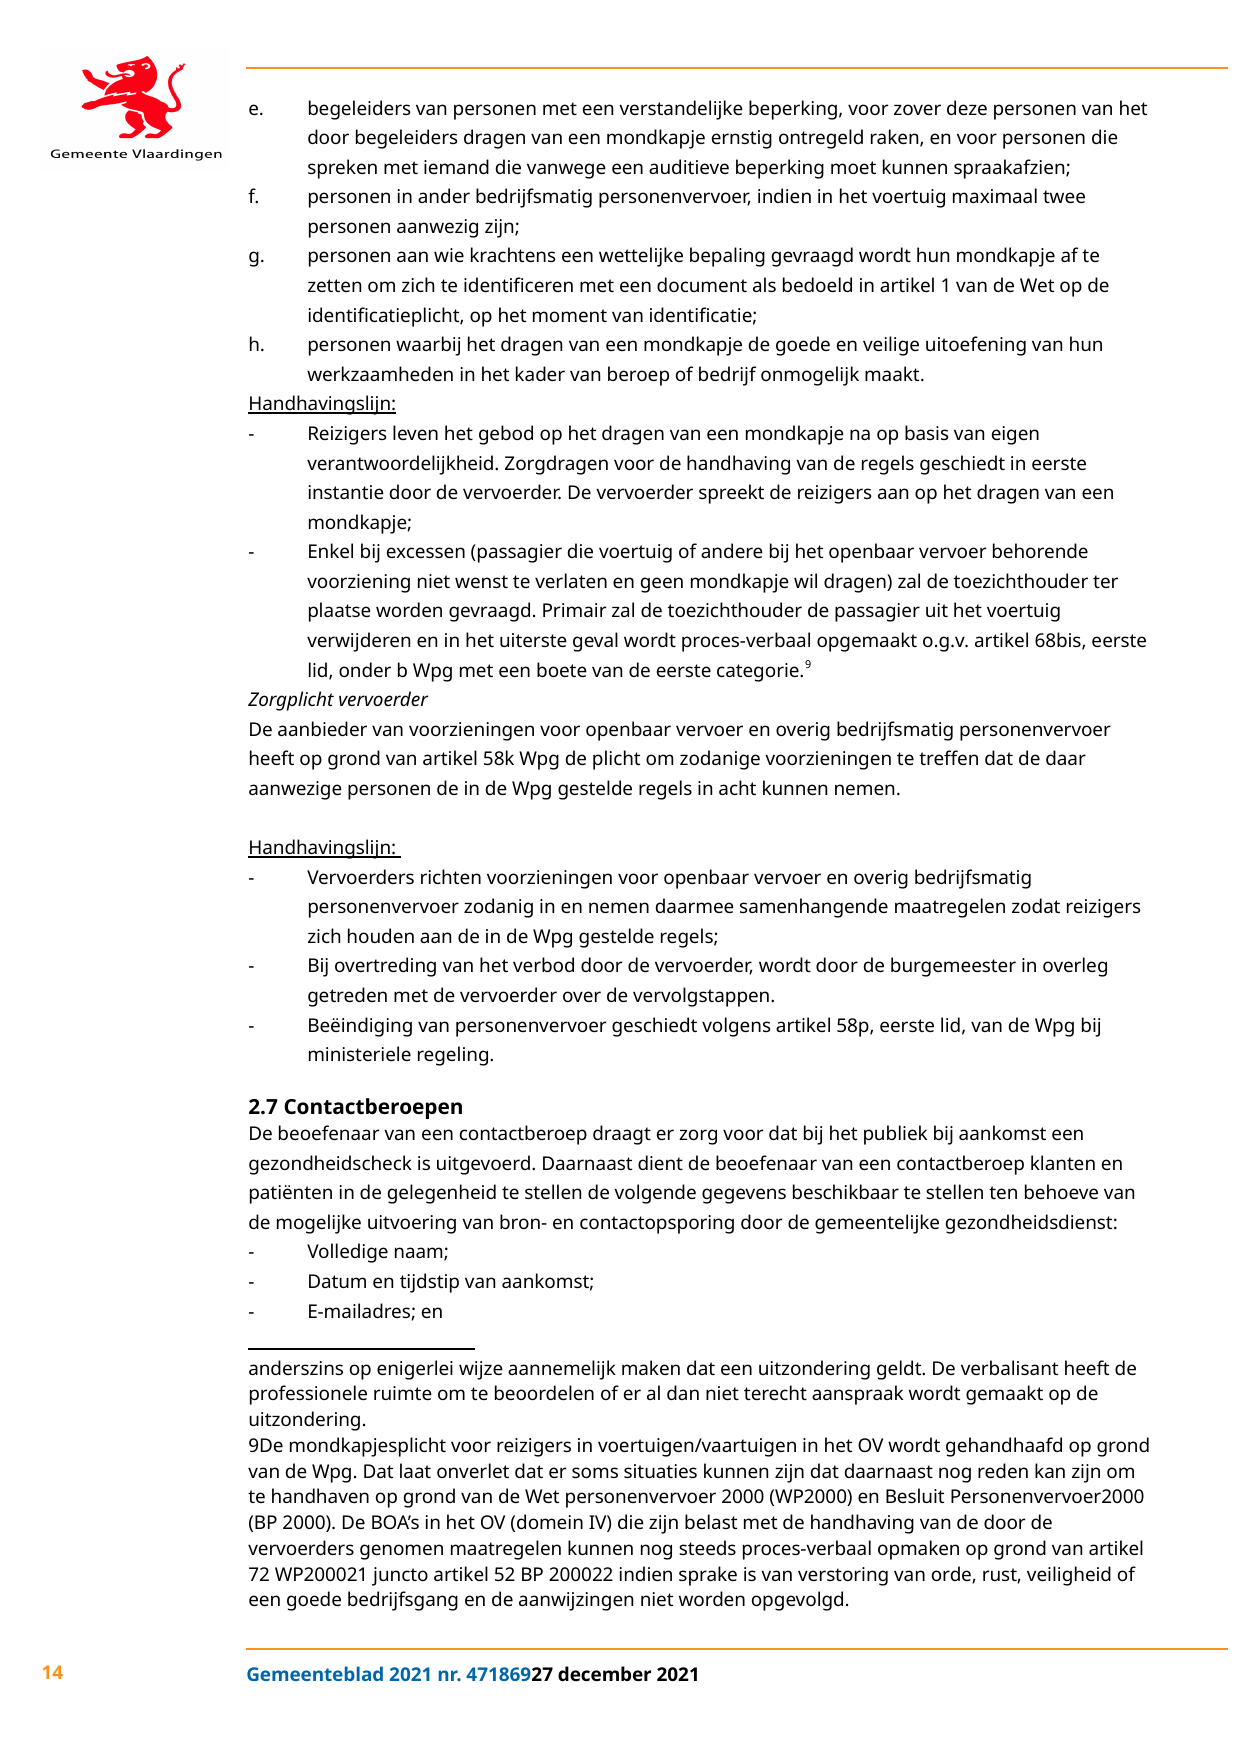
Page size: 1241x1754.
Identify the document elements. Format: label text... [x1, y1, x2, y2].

list begeleiders van personen met een verstandelijke beperking, voor zover deze personen van het door begeleiders dragen van een mondkapje ernstig ontregeld raken, en voor personen die spreken met iemand die vanwege een auditieve beperking moet kunnen spraakafzien; [248, 95, 1152, 180]
list De mondkapjesplicht voor reizigers in voertuigen/vaartuigen in het OV wordt gehandhaafd op grond van de Wpg. Dat laat onverlet dat er soms situaties kunnen zijn dat daarnaast nog reden kan zijn om te handhaven op grond van de Wet personenvervoer 2000 (WP2000) en Besluit Personenvervoer2000 (BP 2000). De BOA’s in het OV (domein IV) die zijn belast met de handhaving van de door de vervoerders genomen maatregelen kunnen nog steeds proces-verbaal opmaken op grond van artikel 72 WP200021 juncto artikel 52 BP 200022 indien sprake is van verstoring van orde, rust, veiligheid of een goede bedrijfsgang en de aanwijzingen niet worden opgevolgd. [248, 1432, 1152, 1612]
text Zorgplicht vervoerder [248, 686, 1152, 712]
list personen in ander bedrijfsmatig personenvervoer, indien in het voertuig maximaal twee personen aanwezig zijn; [248, 183, 1152, 239]
text Handhavingslijn: [248, 834, 1152, 860]
text Handhavingslijn: [248, 391, 1152, 416]
list Vervoerders richten voorzieningen voor openbaar vervoer en overig bedrijfsmatig personenvervoer zodanig in en nemen daarmee samenhangende maatregelen zodat reizigers zich houden aan de in de Wpg gestelde regels; [248, 864, 1152, 949]
list Datum en tijdstip van aankomst; [248, 1268, 1152, 1294]
list personen aan wie krachtens een wettelijke bepaling gevraagd wordt hun mondkapje af te zetten om zich te identificeren met een document als bedoeld in artikel 1 van de Wet op de identificatieplicht, op het moment van identificatie; [248, 243, 1152, 328]
list anderszins op enigerlei wijze aannemelijk maken dat een uitzondering geldt. De verbalisant heeft de professionele ruimte om te beoordelen of er al dan niet terecht aanspraak wordt gemaakt op de uitzondering. [248, 1355, 1152, 1432]
text De beoefenaar van een contactberoep draagt er zorg voor dat bij het publiek bij aankomst een gezondheidscheck is uitgevoerd. Daarnaast dient de beoefenaar van een contactberoep klanten en patiënten in de gelegenheid te stellen de volgende gegevens beschikbaar te stellen ten behoeve van de mogelijke uitvoering van bron- en contactopsporing door de gemeentelijke gezondheidsdienst: [248, 1120, 1152, 1235]
list personen waarbij het dragen van een mondkapje de goede en veilige uitoefening van hun werkzaamheden in het kader van beroep of bedrijf onmogelijk maakt. [248, 331, 1152, 387]
text 2.7 Contactberoepen [248, 1092, 1152, 1120]
list Enkel bij excessen (passagier die voertuig of andere bij het openbaar vervoer behorende voorziening niet wenst te verlaten en geen mondkapje wil dragen) zal de toezichthouder ter plaatse worden gevraagd. Primair zal de toezichthouder de passagier uit het voertuig verwijderen en in het uiterste geval wordt proces-verbaal opgemaakt o.g.v. artikel 68bis, eerste lid, onder b Wpg met een boete van de eerste categorie. [248, 538, 1152, 683]
list Volledige naam; [248, 1239, 1152, 1264]
list E-mailadres; en [248, 1298, 1152, 1323]
picture [41, 47, 231, 172]
text De aanbieder van voorzieningen voor openbaar vervoer en overig bedrijfsmatig personenvervoer heeft op grond van artikel 58k Wpg de plicht om zodanige voorzieningen te treffen dat de daar aanwezige personen de in de Wpg gestelde regels in acht kunnen nemen. [248, 716, 1152, 801]
list Beëindiging van personenvervoer geschiedt volgens artikel 58p, eerste lid, van de Wpg bij ministeriele regeling. [248, 1012, 1152, 1067]
list Bij overtreding van het verbod door de vervoerder, wordt door de burgemeester in overleg getreden met de vervoerder over de vervolgstappen. [248, 953, 1152, 1008]
list Reizigers leven het gebod op het dragen van een mondkapje na op basis van eigen verantwoordelijkheid. Zorgdragen voor de handhaving van de regels geschiedt in eerste instantie door de vervoerder. De vervoerder spreekt de reizigers aan op het dragen van een mondkapje; [248, 420, 1152, 535]
